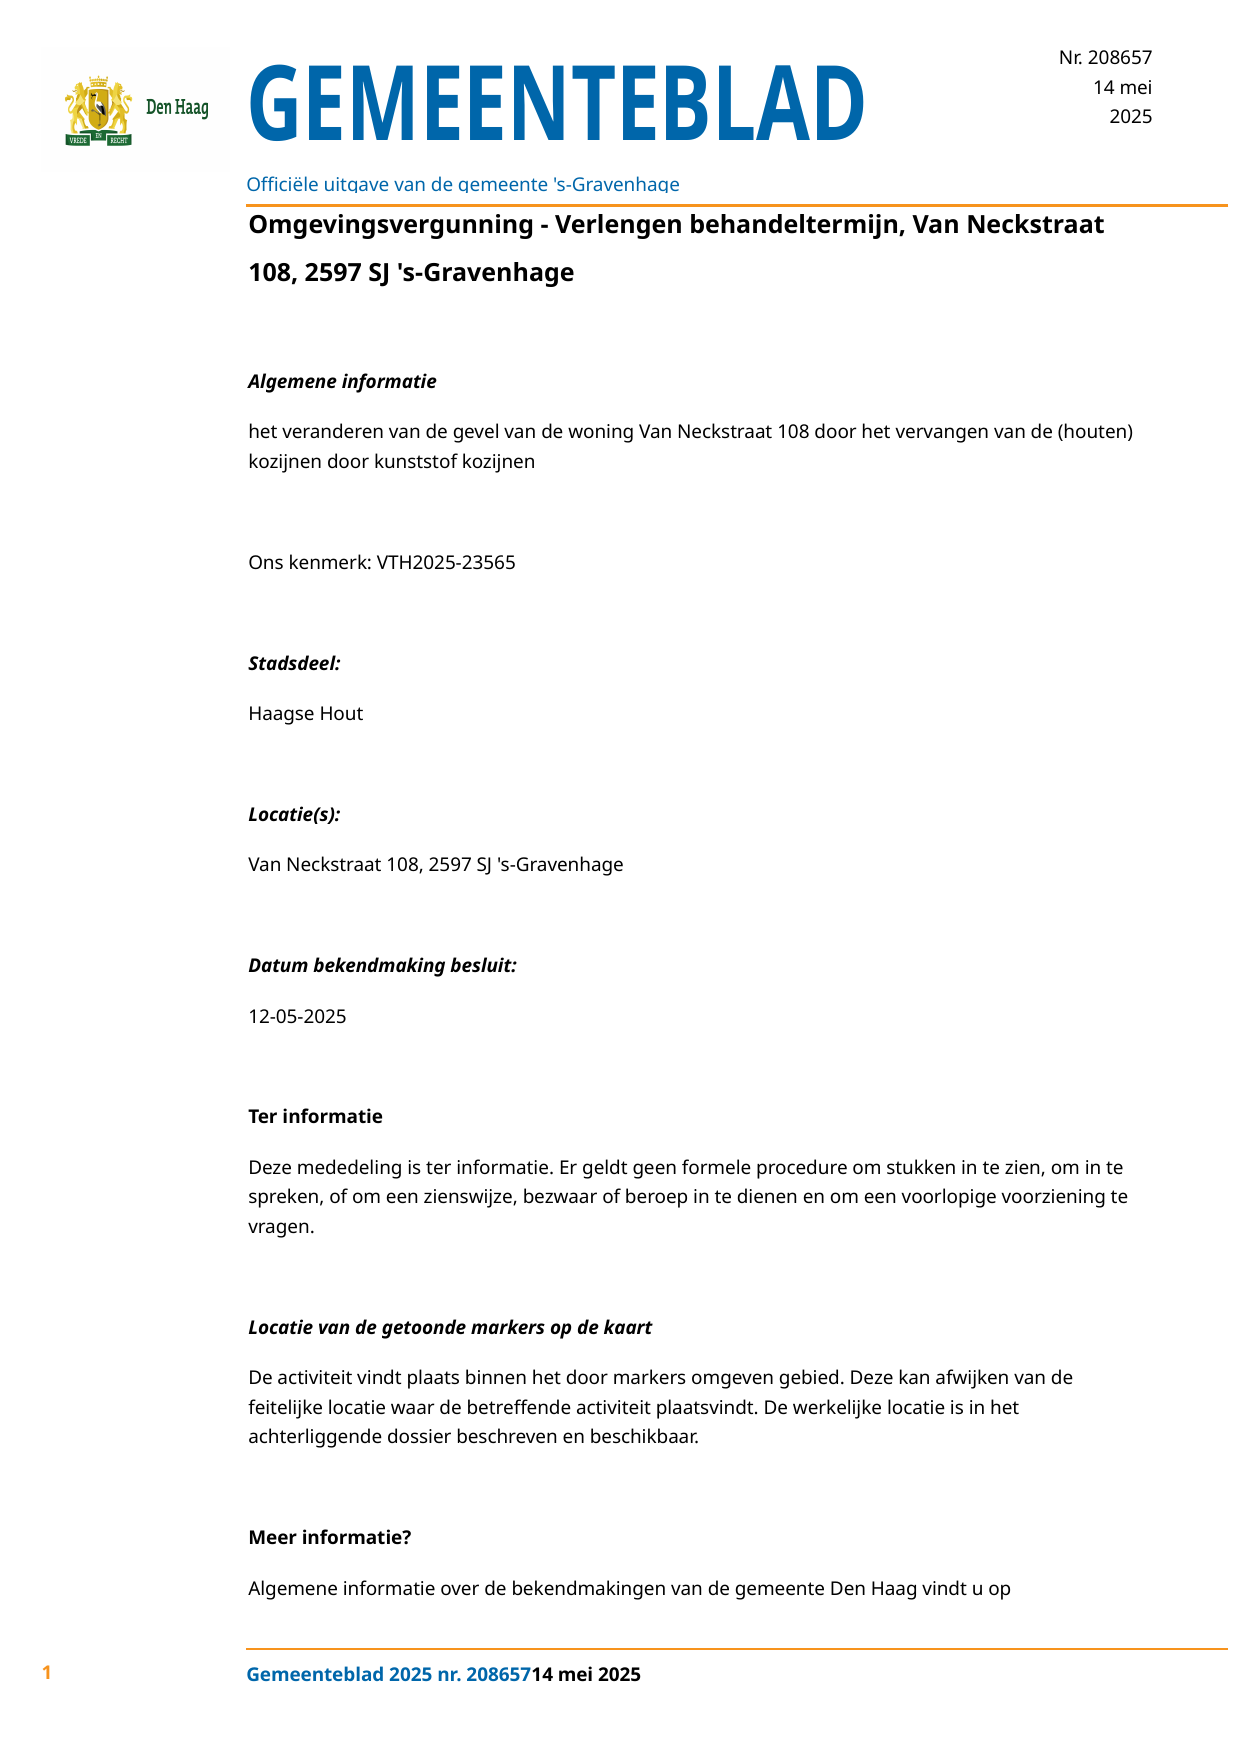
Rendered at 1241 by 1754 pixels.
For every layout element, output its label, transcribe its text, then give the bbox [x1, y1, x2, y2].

text Locatie van de getoonde markers op de kaart [248, 1314, 1152, 1340]
text Omgevingsvergunning - Verlengen behandeltermijn, Van Neckstraat 108, 2597 SJ 's-Gravenhage [248, 207, 1152, 288]
text Ter informatie [248, 1104, 1152, 1129]
text het veranderen van de gevel van de woning Van Neckstraat 108 door het vervangen van de (houten) kozijnen door kunststof kozijnen [248, 419, 1152, 474]
text Datum bekendmaking besluit: [248, 952, 1152, 978]
text Algemene informatie [248, 368, 1152, 394]
text Meer informatie? [248, 1524, 1152, 1550]
text Ons kenmerk: VTH2025-23565 [248, 549, 1152, 575]
text Locatie(s): [248, 801, 1152, 827]
text De activiteit vindt plaats binnen het door markers omgeven gebied. Deze kan afwijken van de feitelijke locatie waar de betreffende activiteit plaatsvindt. De werkelijke locatie is in het achterliggende dossier beschreven en beschikbaar. [248, 1364, 1152, 1449]
text Haagse Hout [248, 700, 1152, 726]
text Stadsdeel: [248, 650, 1152, 676]
text Algemene informatie over de bekendmakingen van de gemeente Den Haag vindt u op [248, 1575, 1152, 1601]
picture [41, 47, 231, 172]
text Deze mededeling is ter informatie. Er geldt geen formele procedure om stukken in te zien, om in te spreken, of om een zienswijze, bezwaar of beroep in te dienen en om een voorlopige voorziening te vragen. [248, 1154, 1152, 1239]
text Van Neckstraat 108, 2597 SJ 's-Gravenhage [248, 852, 1152, 877]
text 12-05-2025 [248, 1003, 1152, 1029]
